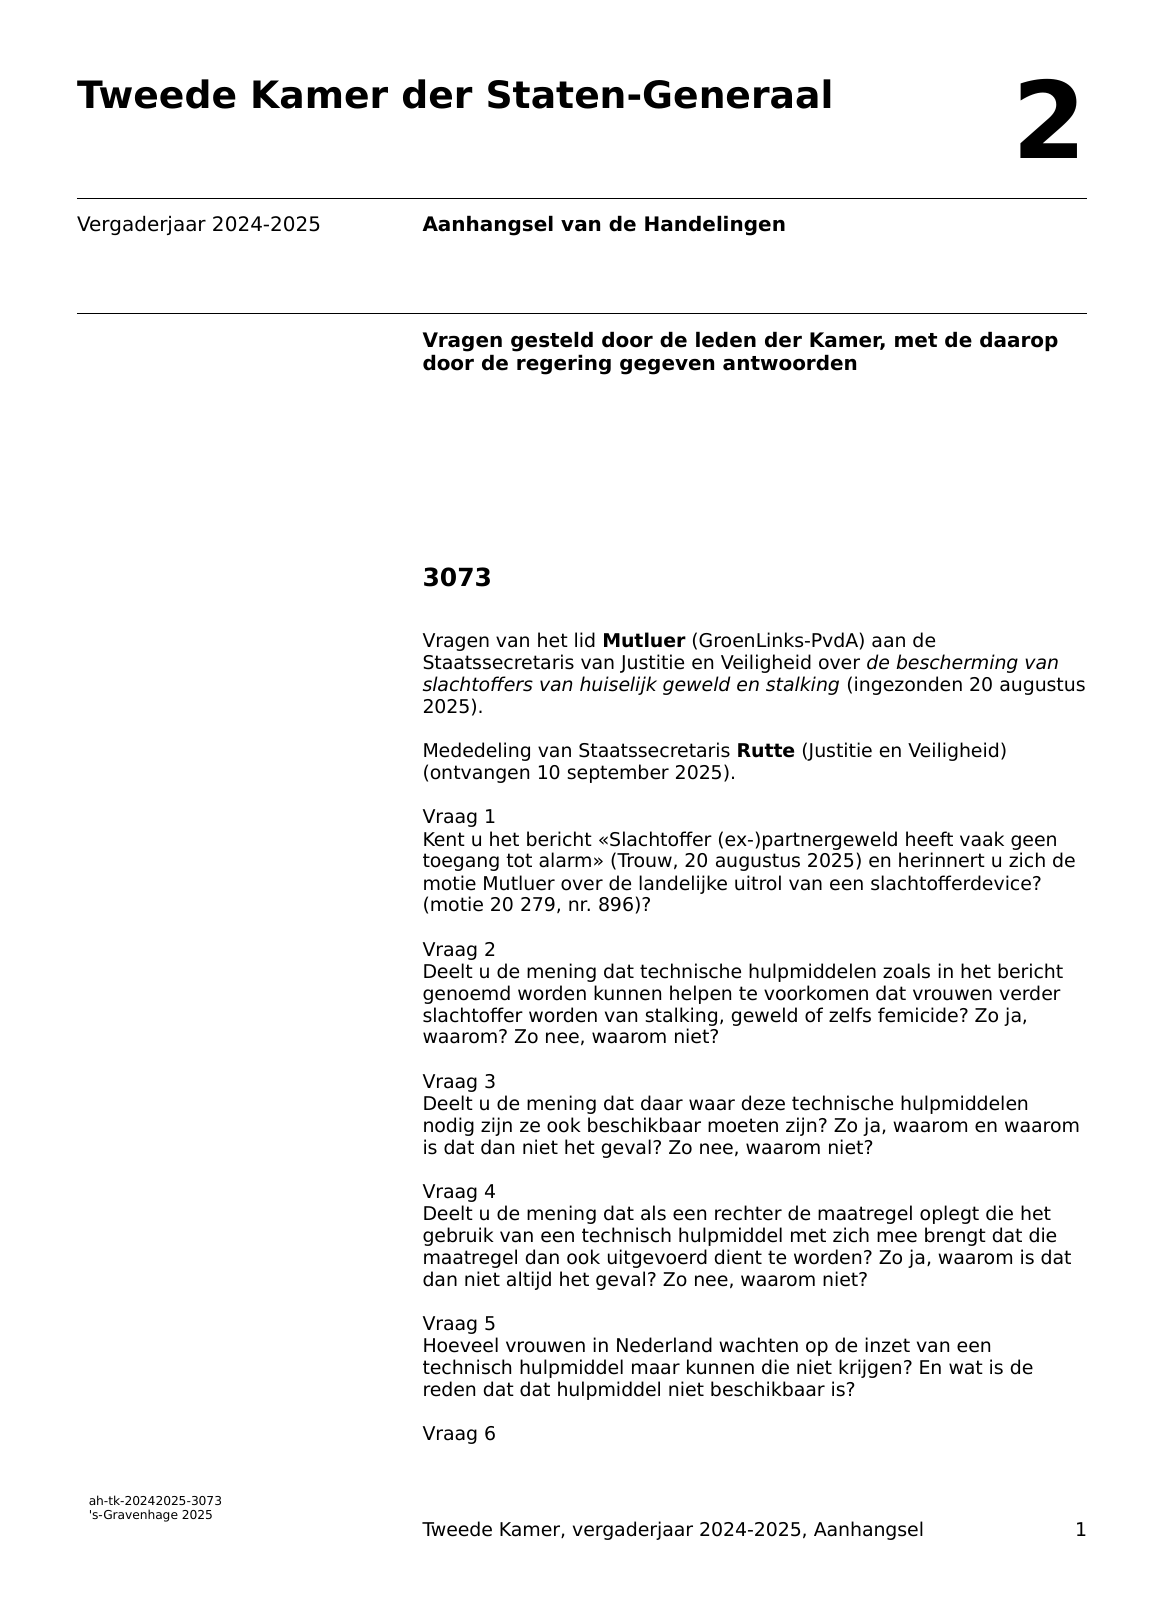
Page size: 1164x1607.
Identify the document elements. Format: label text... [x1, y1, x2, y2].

text Vraag 3 [422, 1071, 1087, 1093]
text Vraag 1 [422, 806, 1087, 828]
text ah-tk-20242025-3073 [88, 1494, 323, 1508]
text Deelt u de mening dat als een rechter de maatregel oplegt die het gebruik van een technisch hulpmiddel met zich mee brengt dat die maatregel dan ook uitgevoerd dient te worden? Zo ja, waarom is dat dan niet altijd het geval? Zo nee, waarom niet? [422, 1203, 1087, 1291]
text Deelt u de mening dat technische hulpmiddelen zoals in het bericht genoemd worden kunnen helpen te voorkomen dat vrouwen verder slachtoffer worden van stalking, geweld of zelfs femicide? Zo ja, waarom? Zo nee, waarom niet? [422, 961, 1087, 1048]
text Hoeveel vrouwen in Nederland wachten op de inzet van een technisch hulpmiddel maar kunnen die niet krijgen? En wat is de reden dat dat hulpmiddel niet beschikbaar is? [422, 1335, 1087, 1401]
text Vraag 4 [422, 1181, 1087, 1203]
table_cell Vergaderjaar 2024-2025 [77, 199, 422, 313]
text Kent u het bericht «Slachtoffer (ex-)partnergeweld heeft vaak geen toegang tot alarm» (Trouw, 20 augustus 2025) en herinnert u zich de motie Mutluer over de landelijke uitrol van een slachtofferdevice? (motie 20 279, nr. 896)? [422, 828, 1087, 916]
text Vragen van het lid Mutluer (GroenLinks-PvdA) aan de Staatssecretaris van Justitie en Veiligheid over de bescherming van slachtoffers van huiselijk geweld en stalking (ingezonden 20 augustus 2025). [422, 630, 1087, 718]
table_header 2 [886, 59, 1087, 198]
text Vraag 2 [422, 938, 1087, 961]
text Vraag 5 [422, 1313, 1087, 1335]
text Deelt u de mening dat daar waar deze technische hulpmiddelen nodig zijn ze ook beschikbaar moeten zijn? Zo ja, waarom en waarom is dat dan niet het geval? Zo nee, waarom niet? [422, 1093, 1087, 1158]
text 's-Gravenhage 2025 [88, 1508, 323, 1522]
table_cell Aanhangsel van de Handelingen [422, 199, 1087, 313]
text Mededeling van Staatssecretaris Rutte (Justitie en Veiligheid) (ontvangen 10 september 2025). [422, 740, 1087, 784]
table_cell Vragen gesteld door de leden der Kamer, met de daarop door de regering gegeven antwoorden [422, 314, 1087, 375]
table_cell [77, 314, 422, 375]
text 3073 [422, 563, 1087, 592]
text Vraag 6 [422, 1423, 1087, 1445]
table_header Tweede Kamer der Staten-Generaal [77, 59, 886, 198]
